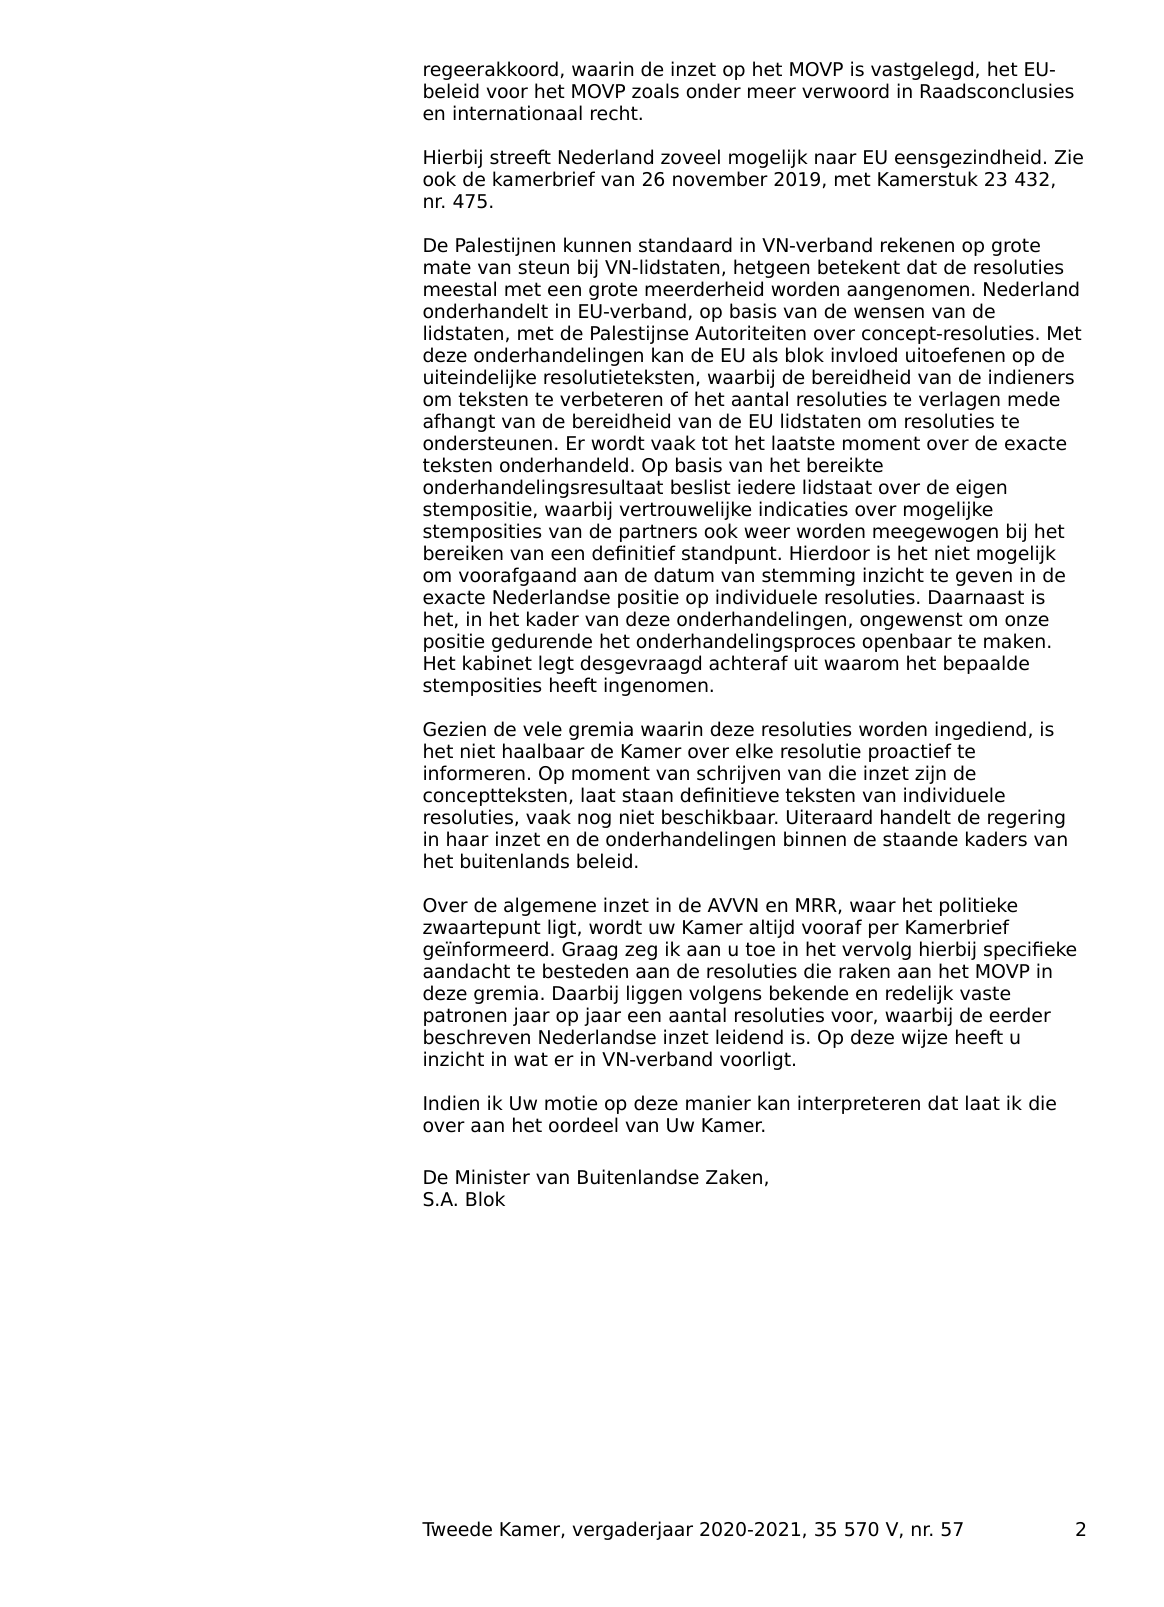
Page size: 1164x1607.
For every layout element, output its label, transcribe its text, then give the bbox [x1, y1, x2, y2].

text Gezien de vele gremia waarin deze resoluties worden ingediend, is het niet haalbaar de Kamer over elke resolutie proactief te informeren. Op moment van schrijven van die inzet zijn de conceptteksten, laat staan definitieve teksten van individuele resoluties, vaak nog niet beschikbaar. Uiteraard handelt de regering in haar inzet en de onderhandelingen binnen de staande kaders van het buitenlands beleid. [422, 719, 1087, 873]
text Indien ik Uw motie op deze manier kan interpreteren dat laat ik die over aan het oordeel van Uw Kamer. [422, 1093, 1087, 1137]
text De Minister van Buitenlandse Zaken, S.A. Blok [422, 1167, 1087, 1211]
text regeerakkoord, waarin de inzet op het MOVP is vastgelegd, het EU-beleid voor het MOVP zoals onder meer verwoord in Raadsconclusies en internationaal recht. [422, 59, 1087, 125]
text Hierbij streeft Nederland zoveel mogelijk naar EU eensgezindheid. Zie ook de kamerbrief van 26 november 2019, met Kamerstuk 23 432, nr. 475. [422, 147, 1087, 213]
text Over de algemene inzet in de AVVN en MRR, waar het politieke zwaartepunt ligt, wordt uw Kamer altijd vooraf per Kamerbrief geïnformeerd. Graag zeg ik aan u toe in het vervolg hierbij specifieke aandacht te besteden aan de resoluties die raken aan het MOVP in deze gremia. Daarbij liggen volgens bekende en redelijk vaste patronen jaar op jaar een aantal resoluties voor, waarbij de eerder beschreven Nederlandse inzet leidend is. Op deze wijze heeft u inzicht in wat er in VN-verband voorligt. [422, 895, 1087, 1071]
text De Palestijnen kunnen standaard in VN-verband rekenen op grote mate van steun bij VN-lidstaten, hetgeen betekent dat de resoluties meestal met een grote meerderheid worden aangenomen. Nederland onderhandelt in EU-verband, op basis van de wensen van de lidstaten, met de Palestijnse Autoriteiten over concept-resoluties. Met deze onderhandelingen kan de EU als blok invloed uitoefenen op de uiteindelijke resolutieteksten, waarbij de bereidheid van de indieners om teksten te verbeteren of het aantal resoluties te verlagen mede afhangt van de bereidheid van de EU lidstaten om resoluties te ondersteunen. Er wordt vaak tot het laatste moment over de exacte teksten onderhandeld. Op basis van het bereikte onderhandelingsresultaat beslist iedere lidstaat over de eigen stempositie, waarbij vertrouwelijke indicaties over mogelijke stemposities van de partners ook weer worden meegewogen bij het bereiken van een definitief standpunt. Hierdoor is het niet mogelijk om voorafgaand aan de datum van stemming inzicht te geven in de exacte Nederlandse positie op individuele resoluties. Daarnaast is het, in het kader van deze onderhandelingen, ongewenst om onze positie gedurende het onderhandelingsproces openbaar te maken. Het kabinet legt desgevraagd achteraf uit waarom het bepaalde stemposities heeft ingenomen. [422, 235, 1087, 697]
